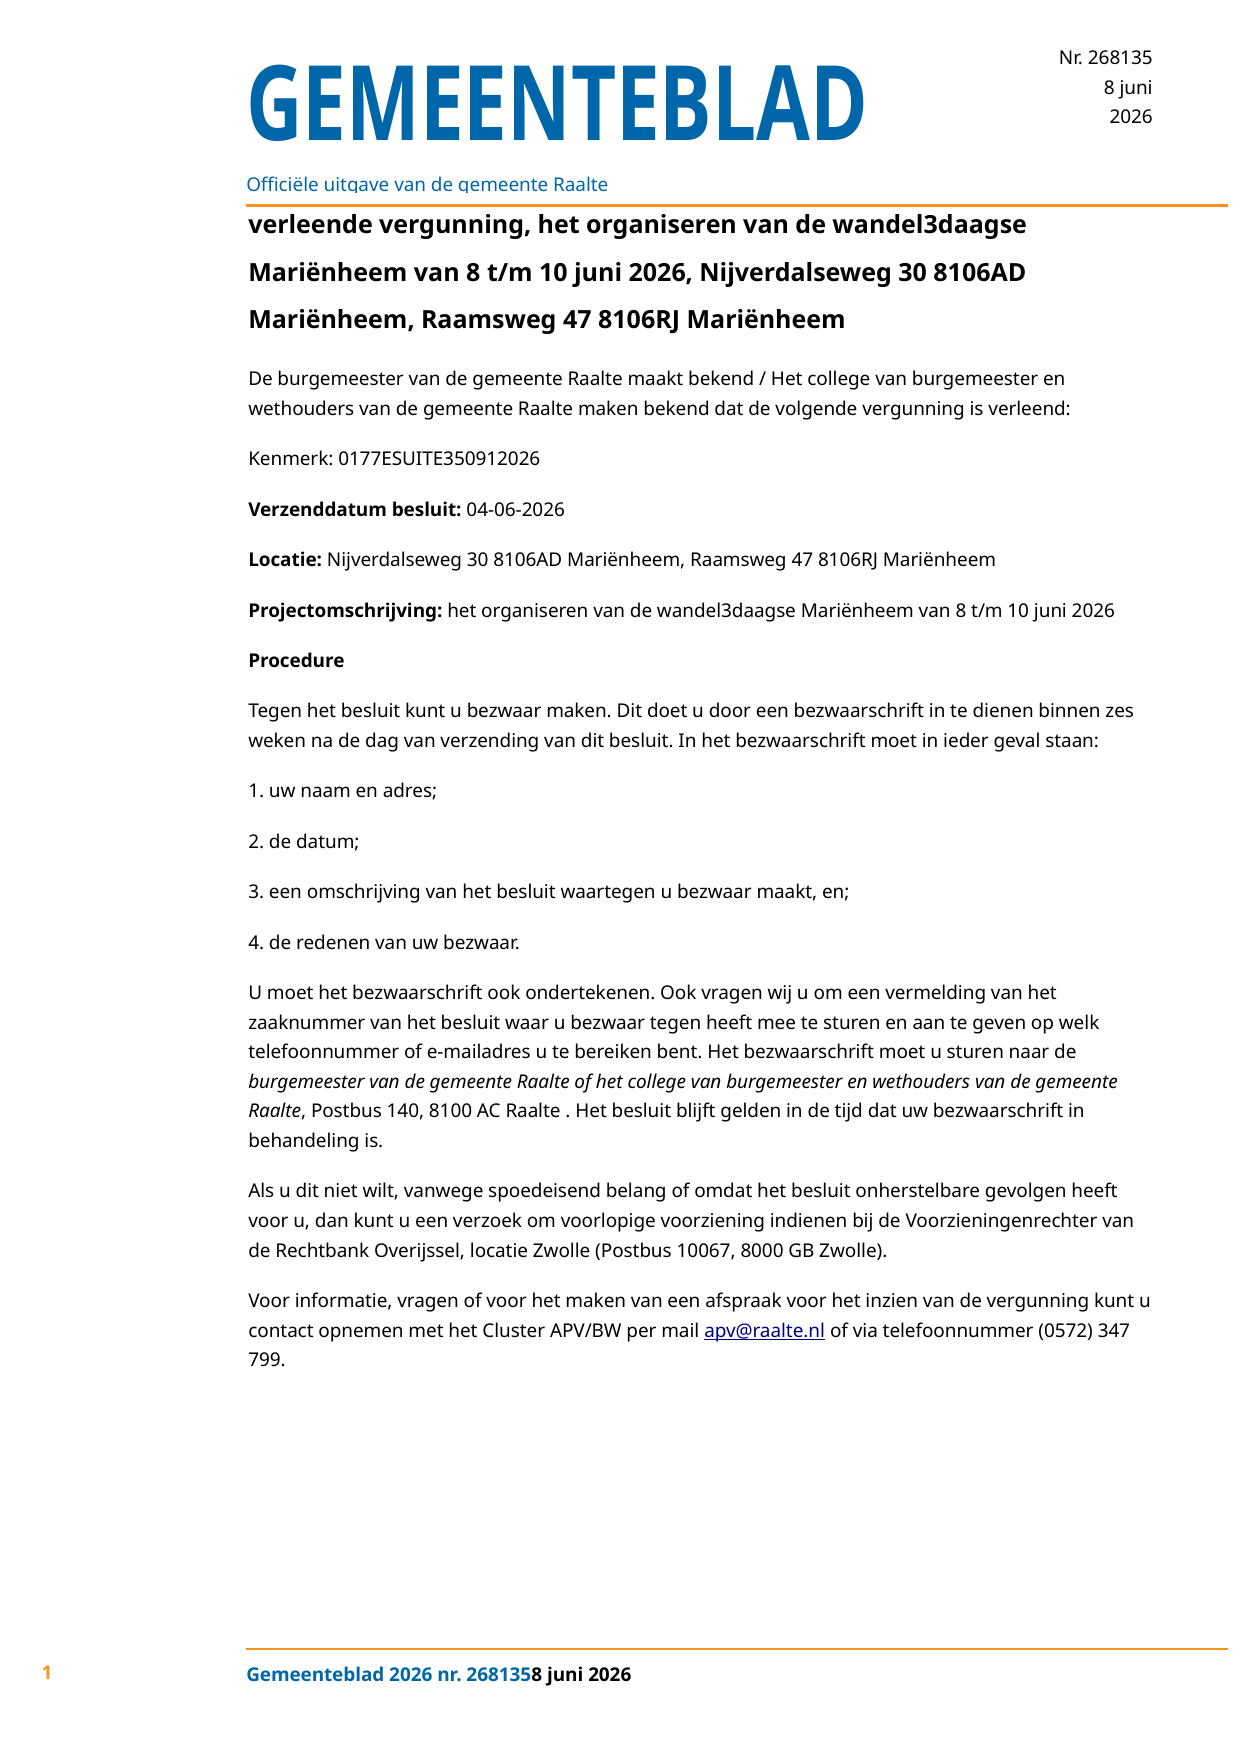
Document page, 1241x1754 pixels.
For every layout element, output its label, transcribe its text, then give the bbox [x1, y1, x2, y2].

text Locatie: Nijverdalseweg 30 8106AD Mariënheem, Raamsweg 47 8106RJ Mariënheem [248, 546, 1152, 572]
picture [41, 47, 231, 172]
text 1. uw naam en adres; [248, 778, 1152, 803]
text 3. een omschrijving van het besluit waartegen u bezwaar maakt, en; [248, 878, 1152, 904]
text Projectomschrijving: het organiseren van de wandel3daagse Mariënheem van 8 t/m 10 juni 2026 [248, 597, 1152, 622]
text verleende vergunning, het organiseren van de wandel3daagse Mariënheem van 8 t/m 10 juni 2026, Nijverdalseweg 30 8106AD Mariënheem, Raamsweg 47 8106RJ Mariënheem [248, 207, 1152, 336]
text Als u dit niet wilt, vanwege spoedeisend belang of omdat het besluit onherstelbare gevolgen heeft voor u, dan kunt u een verzoek om voorlopige voorziening indienen bij de Voorzieningenrechter van de Rechtbank Overijssel, locatie Zwolle (Postbus 10067, 8000 GB Zwolle). [248, 1178, 1152, 1262]
text Kenmerk: 0177ESUITE350912026 [248, 446, 1152, 471]
text Procedure [248, 647, 1152, 673]
text Tegen het besluit kunt u bezwaar maken. Dit doet u door een bezwaarschrift in te dienen binnen zes weken na de dag van verzending van dit besluit. In het bezwaarschrift moet in ieder geval staan: [248, 698, 1152, 753]
text 2. de datum; [248, 828, 1152, 854]
text Voor informatie, vragen of voor het maken van een afspraak voor het inzien van de vergunning kunt u contact opnemen met het Cluster APV/BW per mail apv@raalte.nl of via telefoonnummer (0572) 347 799. [248, 1287, 1152, 1372]
text De burgemeester van de gemeente Raalte maakt bekend / Het college van burgemeester en wethouders van de gemeente Raalte maken bekend dat de volgende vergunning is verleend: [248, 366, 1152, 421]
text U moet het bezwaarschrift ook ondertekenen. Ook vragen wij u om een vermelding van het zaaknummer van het besluit waar u bezwaar tegen heeft mee te sturen en aan te geven op welk telefoonnummer of e-mailadres u te bereiken bent. Het bezwaarschrift moet u sturen naar de burgemeester van de gemeente Raalte of het college van burgemeester en wethouders van de gemeente Raalte, Postbus 140, 8100 AC Raalte . Het besluit blijft gelden in de tijd dat uw bezwaarschrift in behandeling is. [248, 979, 1152, 1153]
text Verzenddatum besluit: 04-06-2026 [248, 496, 1152, 522]
text 4. de redenen van uw bezwaar. [248, 929, 1152, 954]
